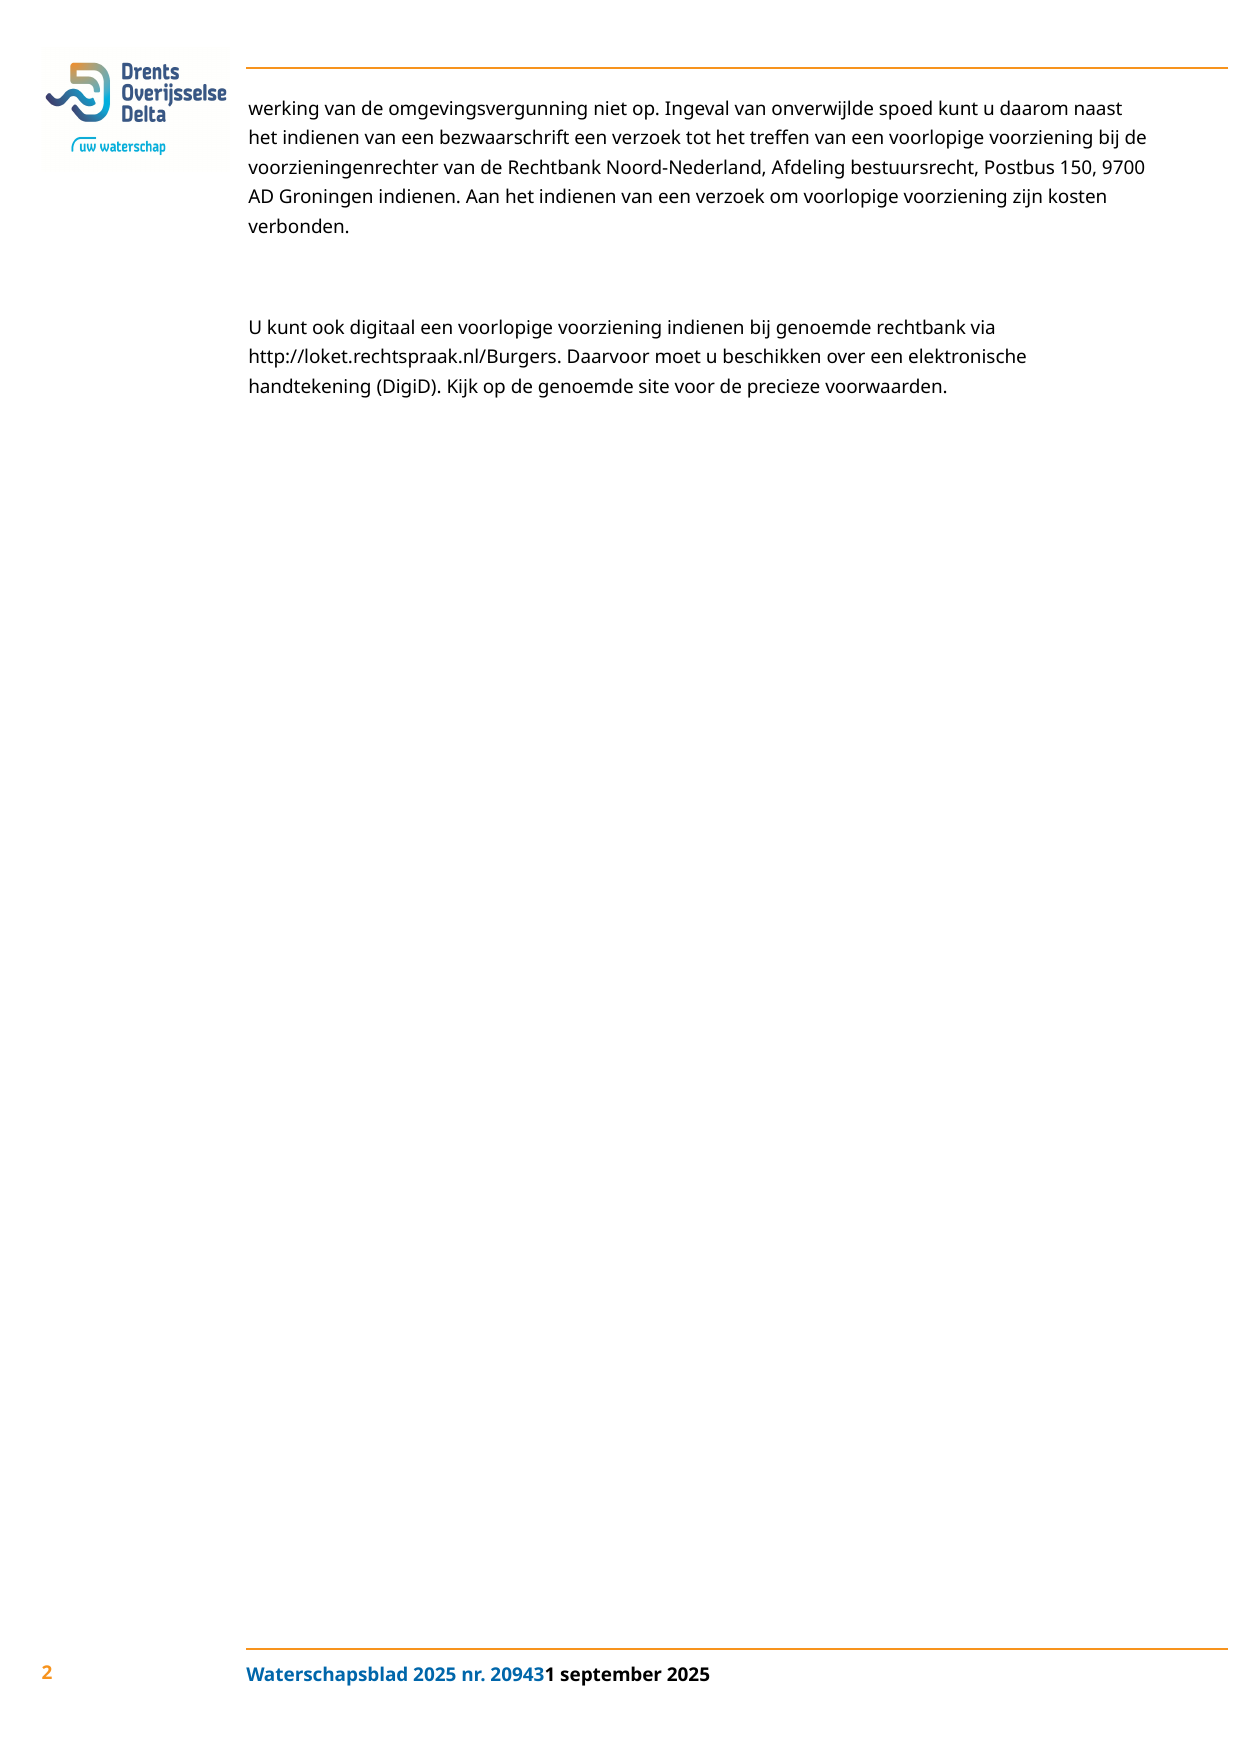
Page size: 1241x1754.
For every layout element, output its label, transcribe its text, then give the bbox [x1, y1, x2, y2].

text U kunt ook digitaal een voorlopige voorziening indienen bij genoemde rechtbank via http://loket.rechtspraak.nl/Burgers. Daarvoor moet u beschikken over een elektronische handtekening (DigiD). Kijk op de genoemde site voor de precieze voorwaarden. [248, 314, 1152, 399]
text werking van de omgevingsvergunning niet op. Ingeval van onverwijlde spoed kunt u daarom naast het indienen van een bezwaarschrift een verzoek tot het treffen van een voorlopige voorziening bij de voorzieningenrechter van de Rechtbank Noord-Nederland, Afdeling bestuursrecht, Postbus 150, 9700 AD Groningen indienen. Aan het indienen van een verzoek om voorlopige voorziening zijn kosten verbonden. [248, 95, 1152, 239]
picture [41, 47, 231, 172]
